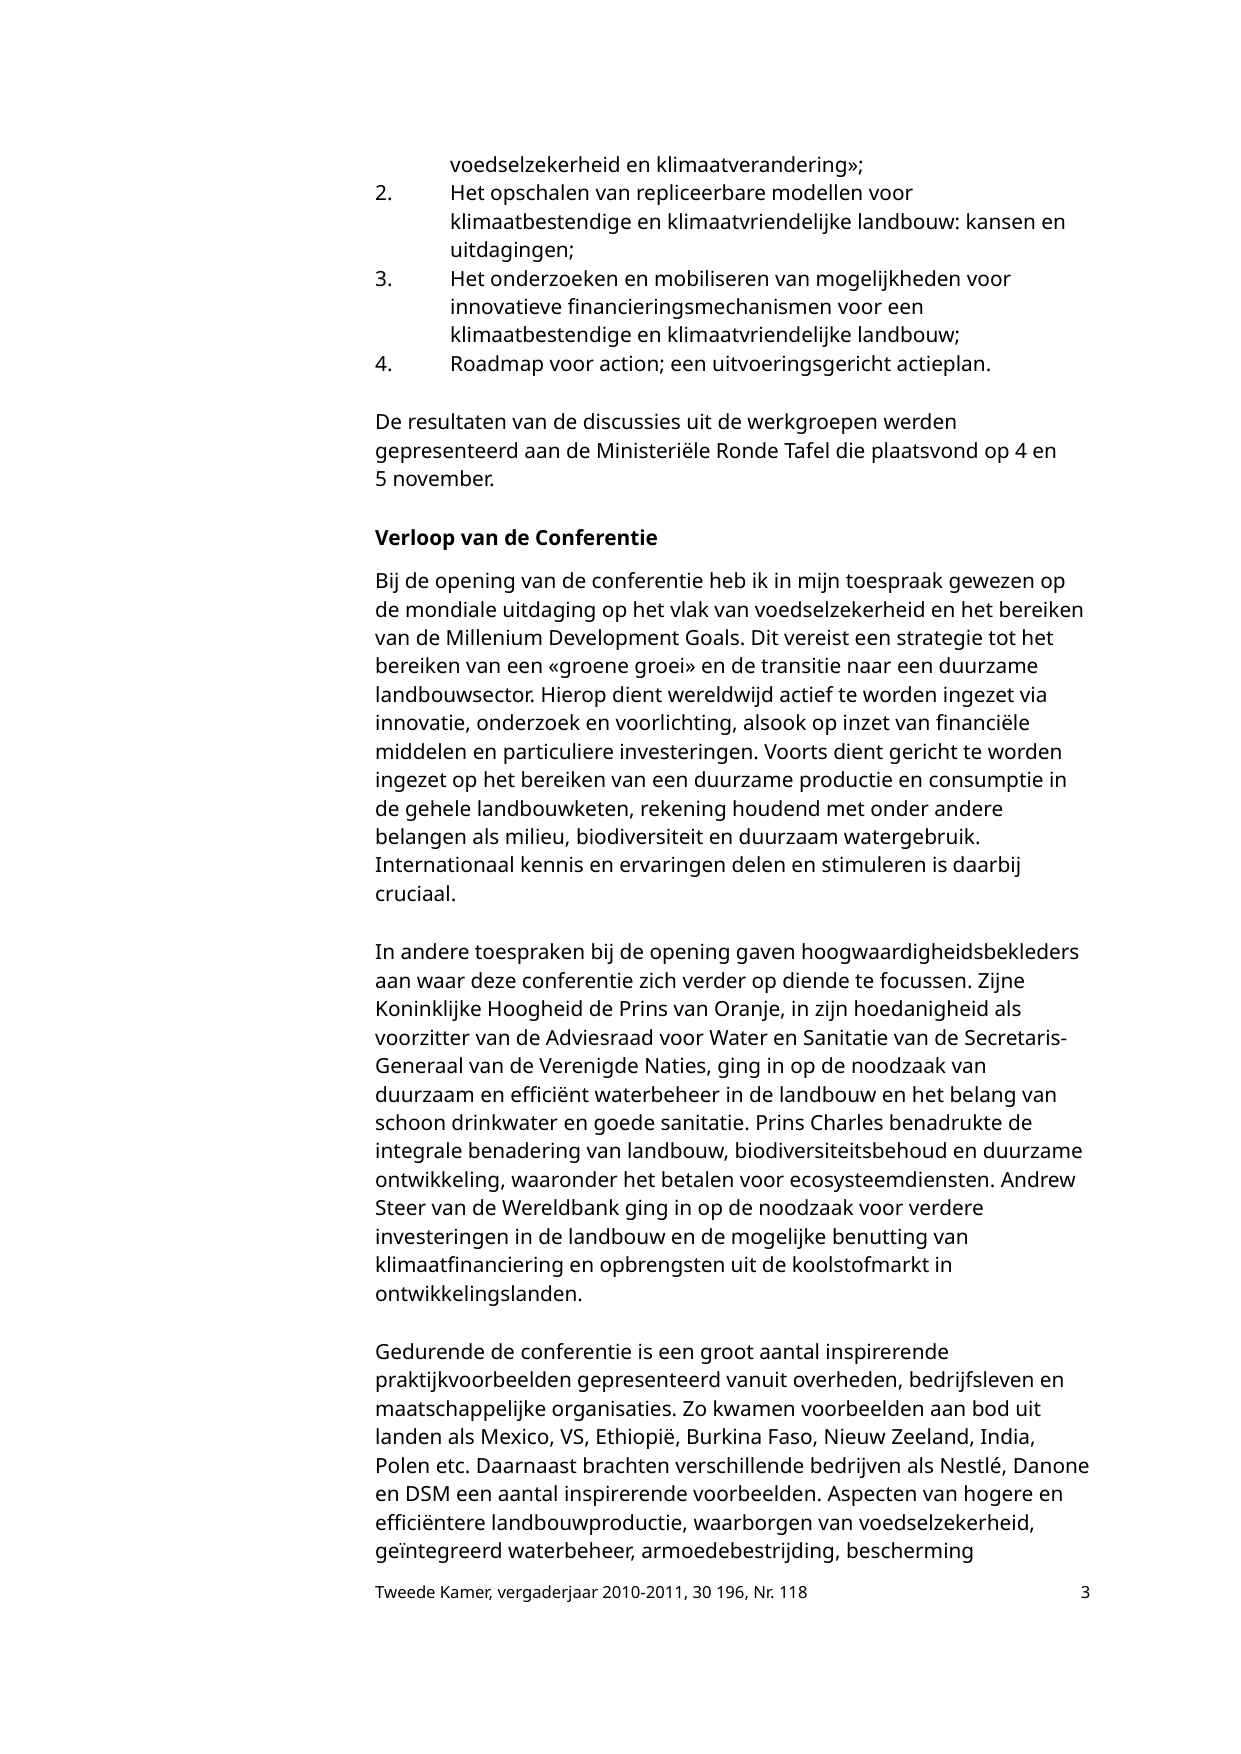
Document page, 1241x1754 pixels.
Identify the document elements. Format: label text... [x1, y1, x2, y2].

text Verloop van de Conferentie [375, 523, 1090, 551]
text In andere toespraken bij de opening gaven hoogwaardigheidsbekleders aan waar deze conferentie zich verder op diende te focussen. Zijne Koninklijke Hoogheid de Prins van Oranje, in zijn hoedanigheid als voorzitter van de Adviesraad voor Water en Sanitatie van de Secretaris-Generaal van de Verenigde Naties, ging in op de noodzaak van duurzaam en efficiënt waterbeheer in de landbouw en het belang van schoon drinkwater en goede sanitatie. Prins Charles benadrukte de integrale benadering van landbouw, biodiversiteitsbehoud en duurzame ontwikkeling, waaronder het betalen voor ecosysteemdiensten. Andrew Steer van de Wereldbank ging in op de noodzaak voor verdere investeringen in de landbouw en de mogelijke benutting van klimaatfinanciering en opbrengsten uit de koolstofmarkt in ontwikkelingslanden. [375, 937, 1090, 1307]
list Het opschalen van repliceerbare modellen voor klimaatbestendige en klimaatvriendelijke landbouw: kansen en uitdagingen; [375, 178, 1090, 264]
list Het onderzoeken en mobiliseren van mogelijkheden voor innovatieve financieringsmechanismen voor een klimaatbestendige en klimaatvriendelijke landbouw; [375, 264, 1090, 349]
list Roadmap voor action; een uitvoeringsgericht actieplan. [375, 349, 1090, 377]
text Gedurende de conferentie is een groot aantal inspirerende praktijkvoorbeelden gepresenteerd vanuit overheden, bedrijfsleven en maatschappelijke organisaties. Zo kwamen voorbeelden aan bod uit landen als Mexico, VS, Ethiopië, Burkina Faso, Nieuw Zeeland, India, Polen etc. Daarnaast brachten verschillende bedrijven als Nestlé, Danone en DSM een aantal inspirerende voorbeelden. Aspecten van hogere en efficiëntere landbouwproductie, waarborgen van voedselzekerheid, geïntegreerd waterbeheer, armoedebestrijding, bescherming [375, 1337, 1090, 1565]
text Bij de opening van de conferentie heb ik in mijn toespraak gewezen op de mondiale uitdaging op het vlak van voedselzekerheid en het bereiken van de Millenium Development Goals. Dit vereist een strategie tot het bereiken van een «groene groei» en de transitie naar een duurzame landbouwsector. Hierop dient wereldwijd actief te worden ingezet via innovatie, onderzoek en voorlichting, alsook op inzet van financiële middelen en particuliere investeringen. Voorts dient gericht te worden ingezet op het bereiken van een duurzame productie en consumptie in de gehele landbouwketen, rekening houdend met onder andere belangen als milieu, biodiversiteit en duurzaam watergebruik. Internationaal kennis en ervaringen delen en stimuleren is daarbij cruciaal. [375, 566, 1090, 907]
list voedselzekerheid en klimaatverandering»; [375, 150, 1090, 178]
text De resultaten van de discussies uit de werkgroepen werden gepresenteerd aan de Ministeriële Ronde Tafel die plaatsvond op 4 en 5 november. [375, 407, 1090, 493]
